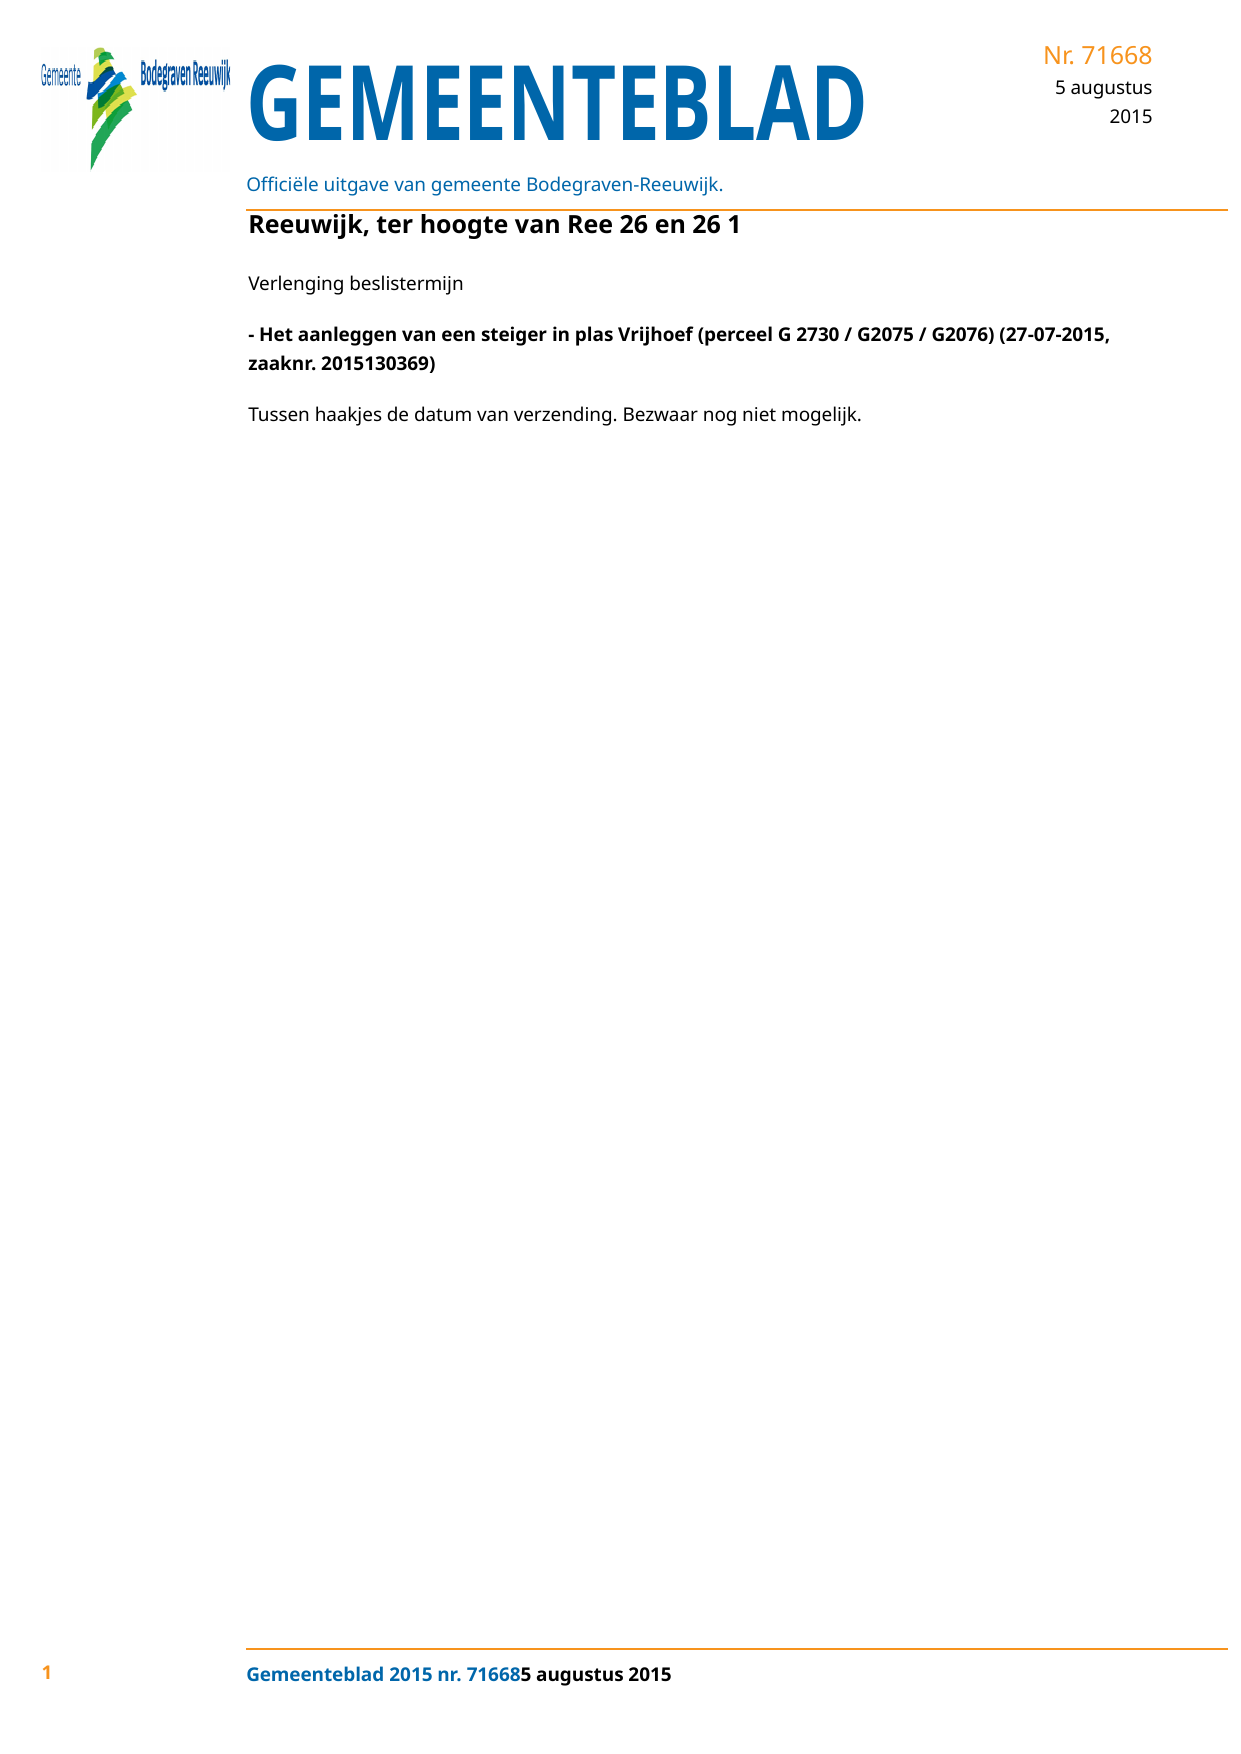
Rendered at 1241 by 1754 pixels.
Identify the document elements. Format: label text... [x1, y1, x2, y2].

picture [41, 47, 231, 172]
text - Het aanleggen van een steiger in plas Vrijhoef (perceel G 2730 / G2075 / G2076) (27‑07‑2015, zaaknr. 2015130369) [248, 321, 1152, 376]
text Verlenging beslistermijn [248, 270, 1152, 296]
text Reeuwijk, ter hoogte van Ree 26 en 26 1 [248, 211, 1152, 241]
text Tussen haakjes de datum van verzending. Bezwaar nog niet mogelijk. [248, 401, 1152, 426]
